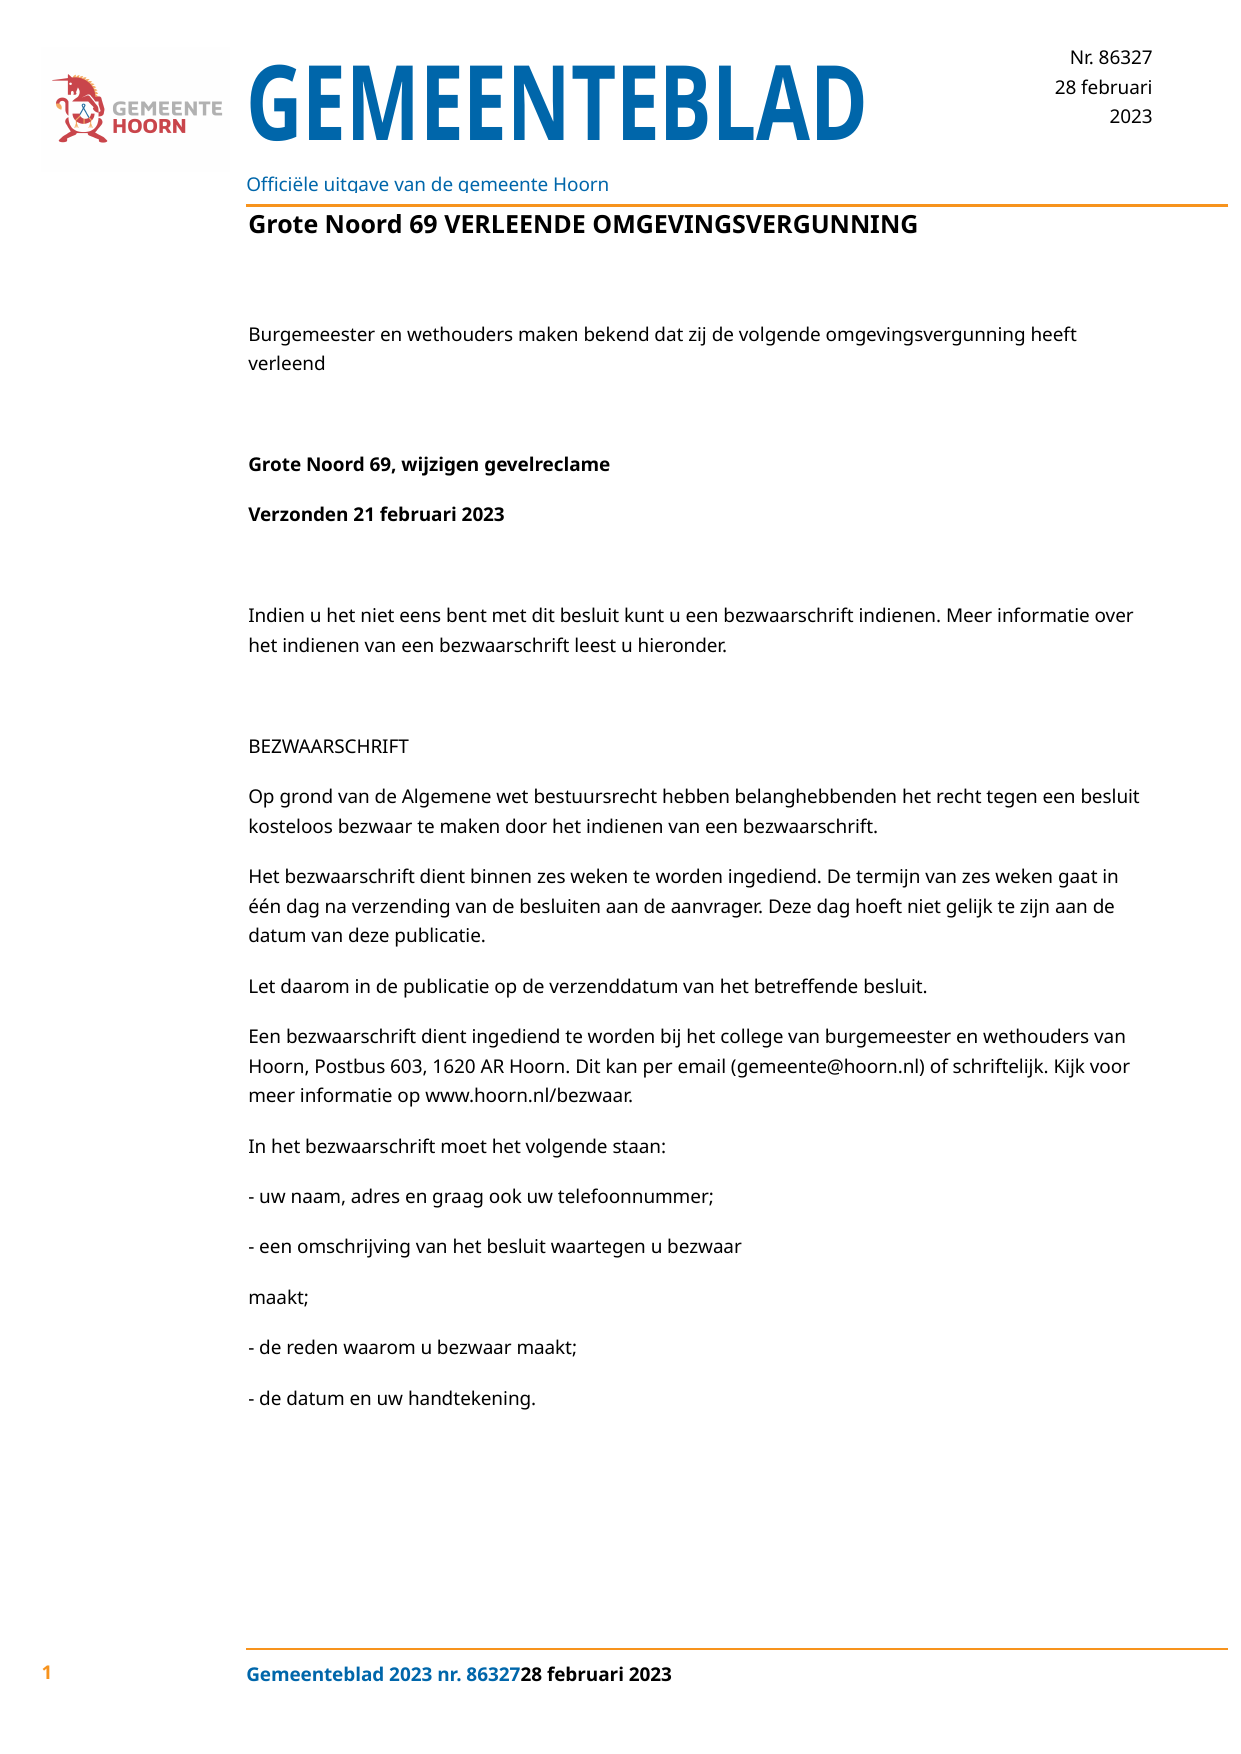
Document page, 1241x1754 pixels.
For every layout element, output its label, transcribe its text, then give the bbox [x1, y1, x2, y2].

text - uw naam, adres en graag ook uw telefoonnummer; [248, 1183, 1152, 1209]
text Let daarom in de publicatie op de verzenddatum van het betreffende besluit. [248, 973, 1152, 998]
text Indien u het niet eens bent met dit besluit kunt u een bezwaarschrift indienen. Meer informatie over het indienen van een bezwaarschrift leest u hieronder. [248, 602, 1152, 658]
text BEZWAARSCHRIFT [248, 733, 1152, 758]
text Een bezwaarschrift dient ingediend te worden bij het college van burgemeester en wethouders van Hoorn, Postbus 603, 1620 AR Hoorn. Dit kan per email (gemeente@hoorn.nl) of schriftelijk. Kijk voor meer informatie op www.hoorn.nl/bezwaar. [248, 1023, 1152, 1108]
text Het bezwaarschrift dient binnen zes weken te worden ingediend. De termijn van zes weken gaat in één dag na verzending van de besluiten aan de aanvrager. Deze dag hoeft niet gelijk te zijn aan de datum van deze publicatie. [248, 863, 1152, 948]
text maakt; [248, 1284, 1152, 1310]
picture [41, 47, 231, 172]
text In het bezwaarschrift moet het volgende staan: [248, 1133, 1152, 1158]
text Grote Noord 69, wijzigen gevelreclame [248, 451, 1152, 477]
text - de reden waarom u bezwaar maakt; [248, 1334, 1152, 1360]
text Verzonden 21 februari 2023 [248, 502, 1152, 527]
text Grote Noord 69 VERLEENDE OMGEVINGSVERGUNNING [248, 207, 1152, 241]
text Op grond van de Algemene wet bestuursrecht hebben belanghebbenden het recht tegen een besluit kosteloos bezwaar te maken door het indienen van een bezwaarschrift. [248, 783, 1152, 838]
text - een omschrijving van het besluit waartegen u bezwaar [248, 1234, 1152, 1259]
text - de datum en uw handtekening. [248, 1385, 1152, 1411]
text Burgemeester en wethouders maken bekend dat zij de volgende omgevingsvergunning heeft verleend [248, 321, 1152, 376]
